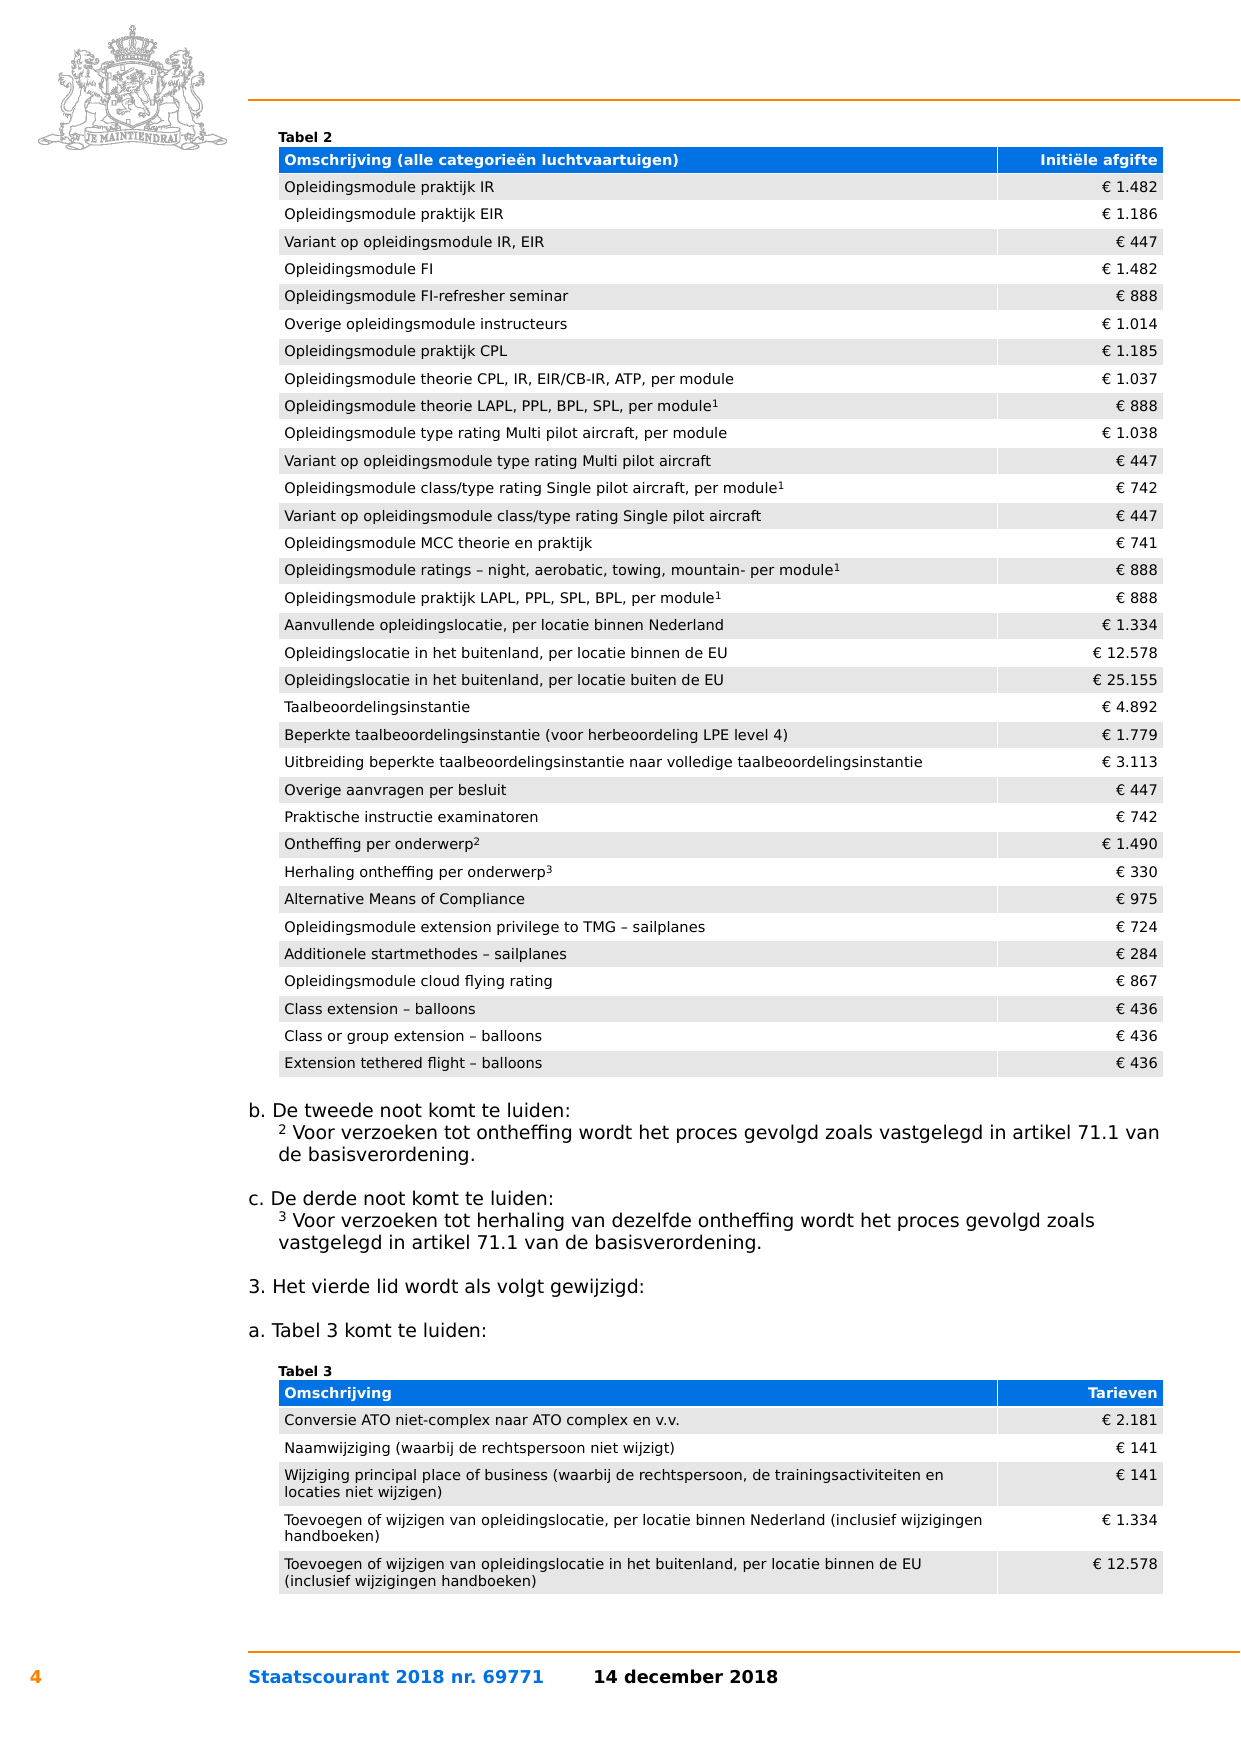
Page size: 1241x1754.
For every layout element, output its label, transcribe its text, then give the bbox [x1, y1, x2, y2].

table_cell € 1.482 [998, 174, 1163, 200]
table_cell € 1.037 [998, 366, 1163, 392]
table_cell Toevoegen of wijzigen van opleidingslocatie, per locatie binnen Nederland (inclusief wijzigingen handboeken) [279, 1507, 997, 1550]
table_cell € 25.155 [998, 667, 1163, 693]
table_cell € 447 [998, 448, 1163, 474]
table_cell Beperkte taalbeoordelingsinstantie (voor herbeoordeling LPE level 4) [279, 722, 997, 748]
table_cell Opleidingslocatie in het buitenland, per locatie buiten de EU [279, 667, 997, 693]
table_cell Opleidingsmodule praktijk IR [279, 174, 997, 200]
text 3 Voor verzoeken tot herhaling van dezelfde ontheffing wordt het proces gevolgd zoals vastgelegd in artikel 71.1 van de basisverordening. [278, 1210, 1163, 1254]
table_cell Ontheffing per onderwerp2 [279, 832, 997, 858]
table_cell Omschrijving [279, 1380, 997, 1406]
table_cell € 742 [998, 475, 1163, 502]
table_cell Overige aanvragen per besluit [279, 777, 997, 803]
text c. De derde noot komt te luiden: [248, 1188, 1163, 1210]
table_cell Class or group extension – balloons [279, 1023, 997, 1050]
table_cell Opleidingsmodule FI [279, 256, 997, 283]
table_cell € 12.578 [998, 1551, 1163, 1594]
table_cell Opleidingsmodule praktijk LAPL, PPL, SPL, BPL, per module1 [279, 585, 997, 611]
table_cell Tarieven [998, 1380, 1163, 1406]
table_cell € 867 [998, 969, 1163, 995]
table_cell Omschrijving (alle categorieën luchtvaartuigen) [279, 147, 997, 173]
table_cell € 330 [998, 859, 1163, 885]
table_cell € 1.490 [998, 832, 1163, 858]
table_cell Opleidingsmodule ratings – night, aerobatic, towing, mountain- per module1 [279, 558, 997, 584]
table_cell € 1.482 [998, 256, 1163, 283]
table_cell € 436 [998, 1051, 1163, 1077]
table_cell € 447 [998, 229, 1163, 255]
table_cell € 975 [998, 886, 1163, 913]
table_cell Praktische instructie examinatoren [279, 804, 997, 831]
table_cell € 141 [998, 1435, 1163, 1461]
table_cell € 436 [998, 996, 1163, 1022]
table_cell Toevoegen of wijzigen van opleidingslocatie in het buitenland, per locatie binnen de EU (inclusief wijzigingen handboeken) [279, 1551, 997, 1594]
table_cell Variant op opleidingsmodule type rating Multi pilot aircraft [279, 448, 997, 474]
table_cell € 447 [998, 503, 1163, 529]
table_cell € 742 [998, 804, 1163, 831]
table_cell Additionele startmethodes – sailplanes [279, 941, 997, 967]
table_cell € 12.578 [998, 640, 1163, 666]
table_cell Opleidingslocatie in het buitenland, per locatie binnen de EU [279, 640, 997, 666]
table_cell € 1.779 [998, 722, 1163, 748]
table_cell Herhaling ontheffing per onderwerp3 [279, 859, 997, 885]
table_cell Opleidingsmodule theorie CPL, IR, EIR/CB-IR, ATP, per module [279, 366, 997, 392]
table_cell Variant op opleidingsmodule IR, EIR [279, 229, 997, 255]
table_cell Overige opleidingsmodule instructeurs [279, 311, 997, 337]
table_cell € 3.113 [998, 749, 1163, 776]
table_cell Alternative Means of Compliance [279, 886, 997, 913]
table_cell € 436 [998, 1023, 1163, 1050]
table_cell Uitbreiding beperkte taalbeoordelingsinstantie naar volledige taalbeoordelingsinstantie [279, 749, 997, 776]
text a. Tabel 3 komt te luiden: [248, 1319, 1163, 1341]
picture [38, 25, 227, 150]
table_cell € 888 [998, 558, 1163, 584]
table_cell Taalbeoordelingsinstantie [279, 695, 997, 721]
table_cell € 1.186 [998, 201, 1163, 228]
table_cell € 141 [998, 1462, 1163, 1506]
table_cell € 741 [998, 530, 1163, 557]
table_cell Opleidingsmodule extension privilege to TMG – sailplanes [279, 914, 997, 940]
table_cell € 1.014 [998, 311, 1163, 337]
table_cell € 1.334 [998, 1507, 1163, 1550]
table_cell Opleidingsmodule praktijk EIR [279, 201, 997, 228]
table_cell € 4.892 [998, 695, 1163, 721]
table_cell Class extension – balloons [279, 996, 997, 1022]
table_header Tabel 2 [278, 130, 1163, 146]
table_cell Opleidingsmodule praktijk CPL [279, 339, 997, 365]
text b. De tweede noot komt te luiden: [248, 1100, 1163, 1122]
table_cell € 888 [998, 284, 1163, 310]
table_cell € 2.181 [998, 1408, 1163, 1434]
table_cell Opleidingsmodule type rating Multi pilot aircraft, per module [279, 421, 997, 447]
table_cell € 447 [998, 777, 1163, 803]
table_cell Opleidingsmodule FI-refresher seminar [279, 284, 997, 310]
table_cell Opleidingsmodule cloud flying rating [279, 969, 997, 995]
table_cell € 888 [998, 585, 1163, 611]
table_cell Opleidingsmodule class/type rating Single pilot aircraft, per module1 [279, 475, 997, 502]
table_cell Variant op opleidingsmodule class/type rating Single pilot aircraft [279, 503, 997, 529]
text 3. Het vierde lid wordt als volgt gewijzigd: [248, 1276, 1163, 1298]
table_cell € 1.038 [998, 421, 1163, 447]
table_cell Opleidingsmodule MCC theorie en praktijk [279, 530, 997, 557]
table_cell Extension tethered flight – balloons [279, 1051, 997, 1077]
table_cell € 1.334 [998, 613, 1163, 639]
table_cell Conversie ATO niet-complex naar ATO complex en v.v. [279, 1408, 997, 1434]
table_cell Wijziging principal place of business (waarbij de rechtspersoon, de trainingsactiviteiten en locaties niet wijzigen) [279, 1462, 997, 1506]
table_cell € 1.185 [998, 339, 1163, 365]
table_cell € 284 [998, 941, 1163, 967]
table_cell Naamwijziging (waarbij de rechtspersoon niet wijzigt) [279, 1435, 997, 1461]
text 2 Voor verzoeken tot ontheffing wordt het proces gevolgd zoals vastgelegd in artikel 71.1 van de basisverordening. [278, 1122, 1163, 1166]
table_cell Initiële afgifte [998, 147, 1163, 173]
table_cell Aanvullende opleidingslocatie, per locatie binnen Nederland [279, 613, 997, 639]
table_cell Opleidingsmodule theorie LAPL, PPL, BPL, SPL, per module1 [279, 393, 997, 419]
table_cell € 724 [998, 914, 1163, 940]
table_header Tabel 3 [278, 1363, 1163, 1379]
table_cell € 888 [998, 393, 1163, 419]
